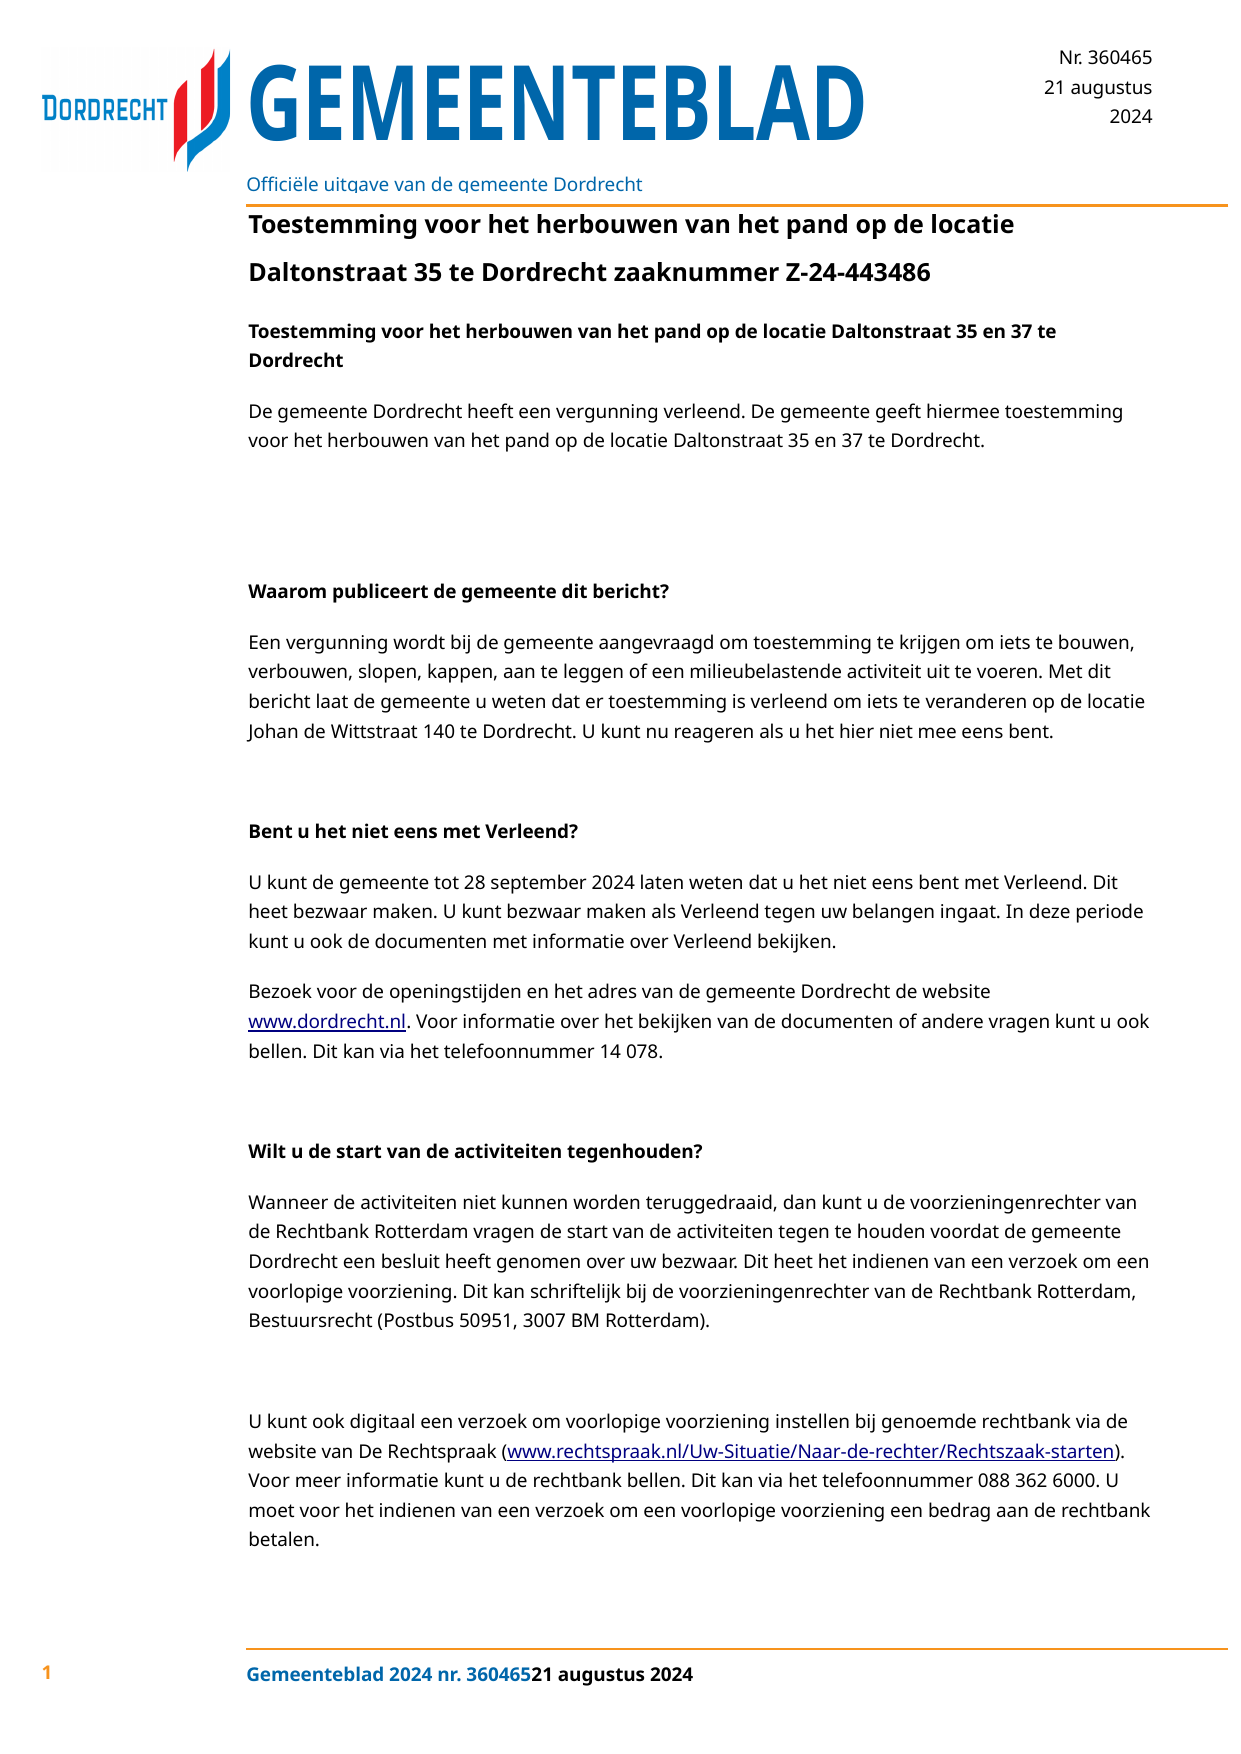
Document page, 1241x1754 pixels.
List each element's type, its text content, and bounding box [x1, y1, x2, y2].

text Toestemming voor het herbouwen van het pand op de locatie Daltonstraat 35 en 37 te Dordrecht [248, 318, 1152, 373]
text De gemeente Dordrecht heeft een vergunning verleend. De gemeente geeft hiermee toestemming voor het herbouwen van het pand op de locatie Daltonstraat 35 en 37 te Dordrecht. [248, 398, 1152, 453]
text Waarom publiceert de gemeente dit bericht? [248, 579, 1152, 604]
text Bent u het niet eens met Verleend? [248, 819, 1152, 844]
text Wanneer de activiteiten niet kunnen worden teruggedraaid, dan kunt u de voorzieningenrechter van de Rechtbank Rotterdam vragen de start van de activiteiten tegen te houden voordat de gemeente Dordrecht een besluit heeft genomen over uw bezwaar. Dit heet het indienen van een verzoek om een voorlopige voorziening. Dit kan schriftelijk bij de voorzieningenrechter van de Rechtbank Rotterdam, Bestuursrecht (Postbus 50951, 3007 BM Rotterdam). [248, 1189, 1152, 1333]
text Wilt u de start van de activiteiten tegenhouden? [248, 1139, 1152, 1164]
text Bezoek voor de openingstijden en het adres van de gemeente Dordrecht de website www.dordrecht.nl. Voor informatie over het bekijken van de documenten of andere vragen kunt u ook bellen. Dit kan via het telefoonnummer 14 078. [248, 979, 1152, 1064]
text Toestemming voor het herbouwen van het pand op de locatie Daltonstraat 35 te Dordrecht zaaknummer Z-24-443486 [248, 207, 1152, 288]
text Een vergunning wordt bij de gemeente aangevraagd om toestemming te krijgen om iets te bouwen, verbouwen, slopen, kappen, aan te leggen of een milieubelastende activiteit uit te voeren. Met dit bericht laat de gemeente u weten dat er toestemming is verleend om iets te veranderen op de locatie Johan de Wittstraat 140 te Dordrecht. U kunt nu reageren als u het hier niet mee eens bent. [248, 629, 1152, 744]
text U kunt de gemeente tot 28 september 2024 laten weten dat u het niet eens bent met Verleend. Dit heet bezwaar maken. U kunt bezwaar maken als Verleend tegen uw belangen ingaat. In deze periode kunt u ook de documenten met informatie over Verleend bekijken. [248, 869, 1152, 954]
picture [41, 47, 231, 172]
text U kunt ook digitaal een verzoek om voorlopige voorziening instellen bij genoemde rechtbank via de website van De Rechtspraak (www.rechtspraak.nl/Uw-Situatie/Naar-de-rechter/Rechtszaak-starten). Voor meer informatie kunt u de rechtbank bellen. Dit kan via het telefoonnummer 088 362 6000. U moet voor het indienen van een verzoek om een voorlopige voorziening een bedrag aan de rechtbank betalen. [248, 1408, 1152, 1552]
